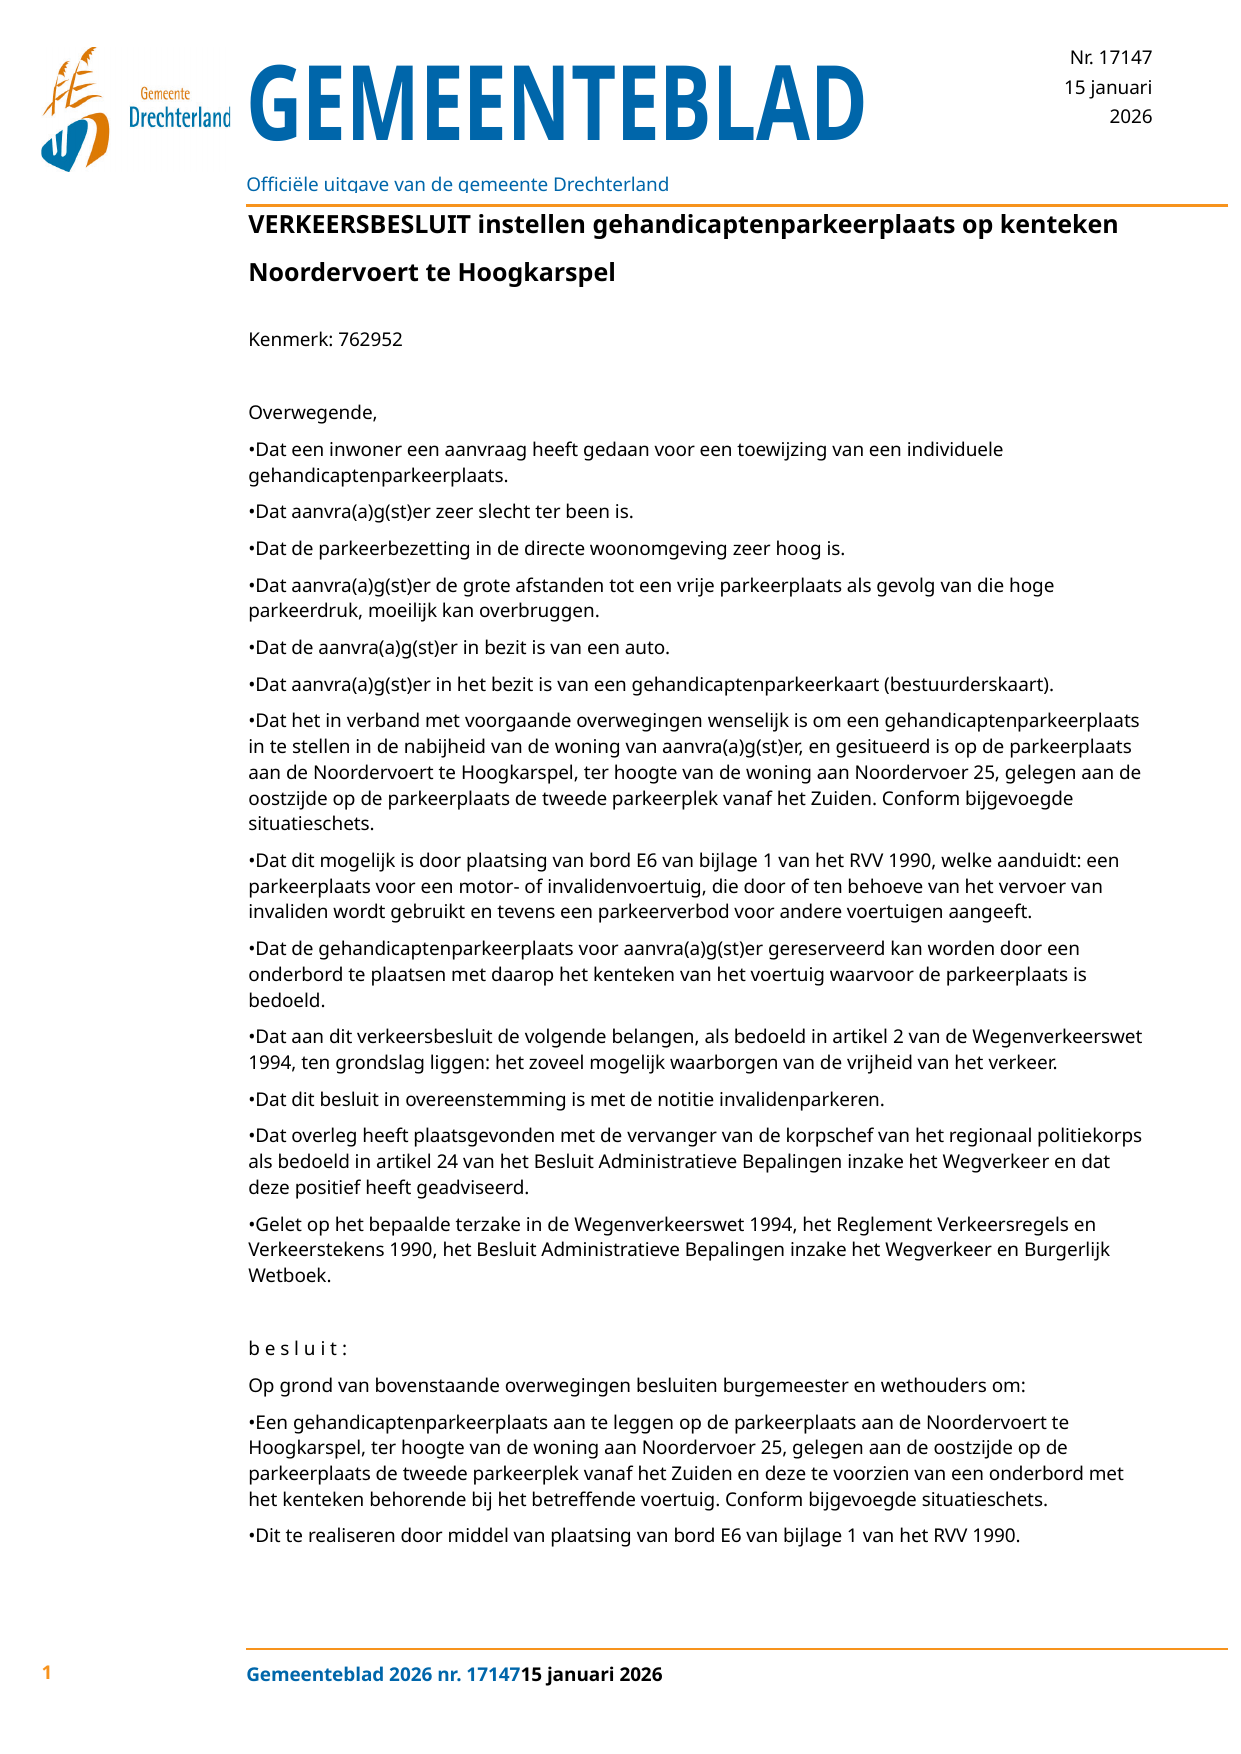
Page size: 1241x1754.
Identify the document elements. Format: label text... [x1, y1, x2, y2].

text •Dat aan dit verkeersbesluit de volgende belangen, als bedoeld in artikel 2 van de Wegenverkeerswet 1994, ten grondslag liggen: het zoveel mogelijk waarborgen van de vrijheid van het verkeer. [248, 1023, 1152, 1075]
text •Een gehandicaptenparkeerplaats aan te leggen op de parkeerplaats aan de Noordervoert te Hoogkarspel, ter hoogte van de woning aan Noordervoer 25, gelegen aan de oostzijde op de parkeerplaats de tweede parkeerplek vanaf het Zuiden en deze te voorzien van een onderbord met het kenteken behorende bij het betreffende voertuig. Conform bijgevoegde situatieschets. [248, 1409, 1152, 1512]
picture [226, 115, 231, 124]
text •Dat een inwoner een aanvraag heeft gedaan voor een toewijzing van een individuele gehandicaptenparkeerplaats. [248, 436, 1152, 488]
text •Dat aanvra(a)g(st)er de grote afstanden tot een vrije parkeerplaats als gevolg van die hoge parkeerdruk, moeilijk kan overbruggen. [248, 572, 1152, 623]
text Kenmerk: 762952 [248, 326, 1152, 352]
text •Dat het in verband met voorgaande overwegingen wenselijk is om een gehandicaptenparkeerplaats in te stellen in de nabijheid van de woning van aanvra(a)g(st)er, en gesitueerd is op de parkeerplaats aan de Noordervoert te Hoogkarspel, ter hoogte van de woning aan Noordervoer 25, gelegen aan de oostzijde op de parkeerplaats de tweede parkeerplek vanaf het Zuiden. Conform bijgevoegde situatieschets. [248, 708, 1152, 836]
text •Dat dit besluit in overeenstemming is met de notitie invalidenparkeren. [248, 1086, 1152, 1112]
text Op grond van bovenstaande overwegingen besluiten burgemeester en wethouders om: [248, 1372, 1152, 1398]
picture [41, 158, 64, 172]
text •Dat aanvra(a)g(st)er in het bezit is van een gehandicaptenparkeerkaart (bestuurderskaart). [248, 671, 1152, 697]
text •Dat de aanvra(a)g(st)er in bezit is van een auto. [248, 634, 1152, 660]
text •Dat aanvra(a)g(st)er zeer slecht ter been is. [248, 499, 1152, 524]
text VERKEERSBESLUIT instellen gehandicaptenparkeerplaats op kenteken Noordervoert te Hoogkarspel [248, 207, 1152, 288]
text •Dat de parkeerbezetting in de directe woonomgeving zeer hoog is. [248, 535, 1152, 561]
text b e s l u i t : [248, 1336, 1152, 1361]
text •Dat de gehandicaptenparkeerplaats voor aanvra(a)g(st)er gereserveerd kan worden door een onderbord te plaatsen met daarop het kenteken van het voertuig waarvoor de parkeerplaats is bedoeld. [248, 935, 1152, 1013]
text •Dat dit mogelijk is door plaatsing van bord E6 van bijlage 1 van het RVV 1990, welke aanduidt: een parkeerplaats voor een motor- of invalidenvoertuig, die door of ten behoeve van het vervoer van invaliden wordt gebruikt en tevens een parkeerverbod voor andere voertuigen aangeeft. [248, 847, 1152, 924]
picture [41, 47, 231, 172]
text •Gelet op het bepaalde terzake in de Wegenverkeerswet 1994, het Reglement Verkeersregels en Verkeerstekens 1990, het Besluit Administratieve Bepalingen inzake het Wegverkeer en Burgerlijk Wetboek. [248, 1211, 1152, 1288]
text •Dat overleg heeft plaatsgevonden met de vervanger van de korpschef van het regionaal politiekorps als bedoeld in artikel 24 van het Besluit Administratieve Bepalingen inzake het Wegverkeer en dat deze positief heeft geadviseerd. [248, 1123, 1152, 1200]
text •Dit te realiseren door middel van plaatsing van bord E6 van bijlage 1 van het RVV 1990. [248, 1523, 1152, 1548]
text Overwegende, [248, 399, 1152, 425]
